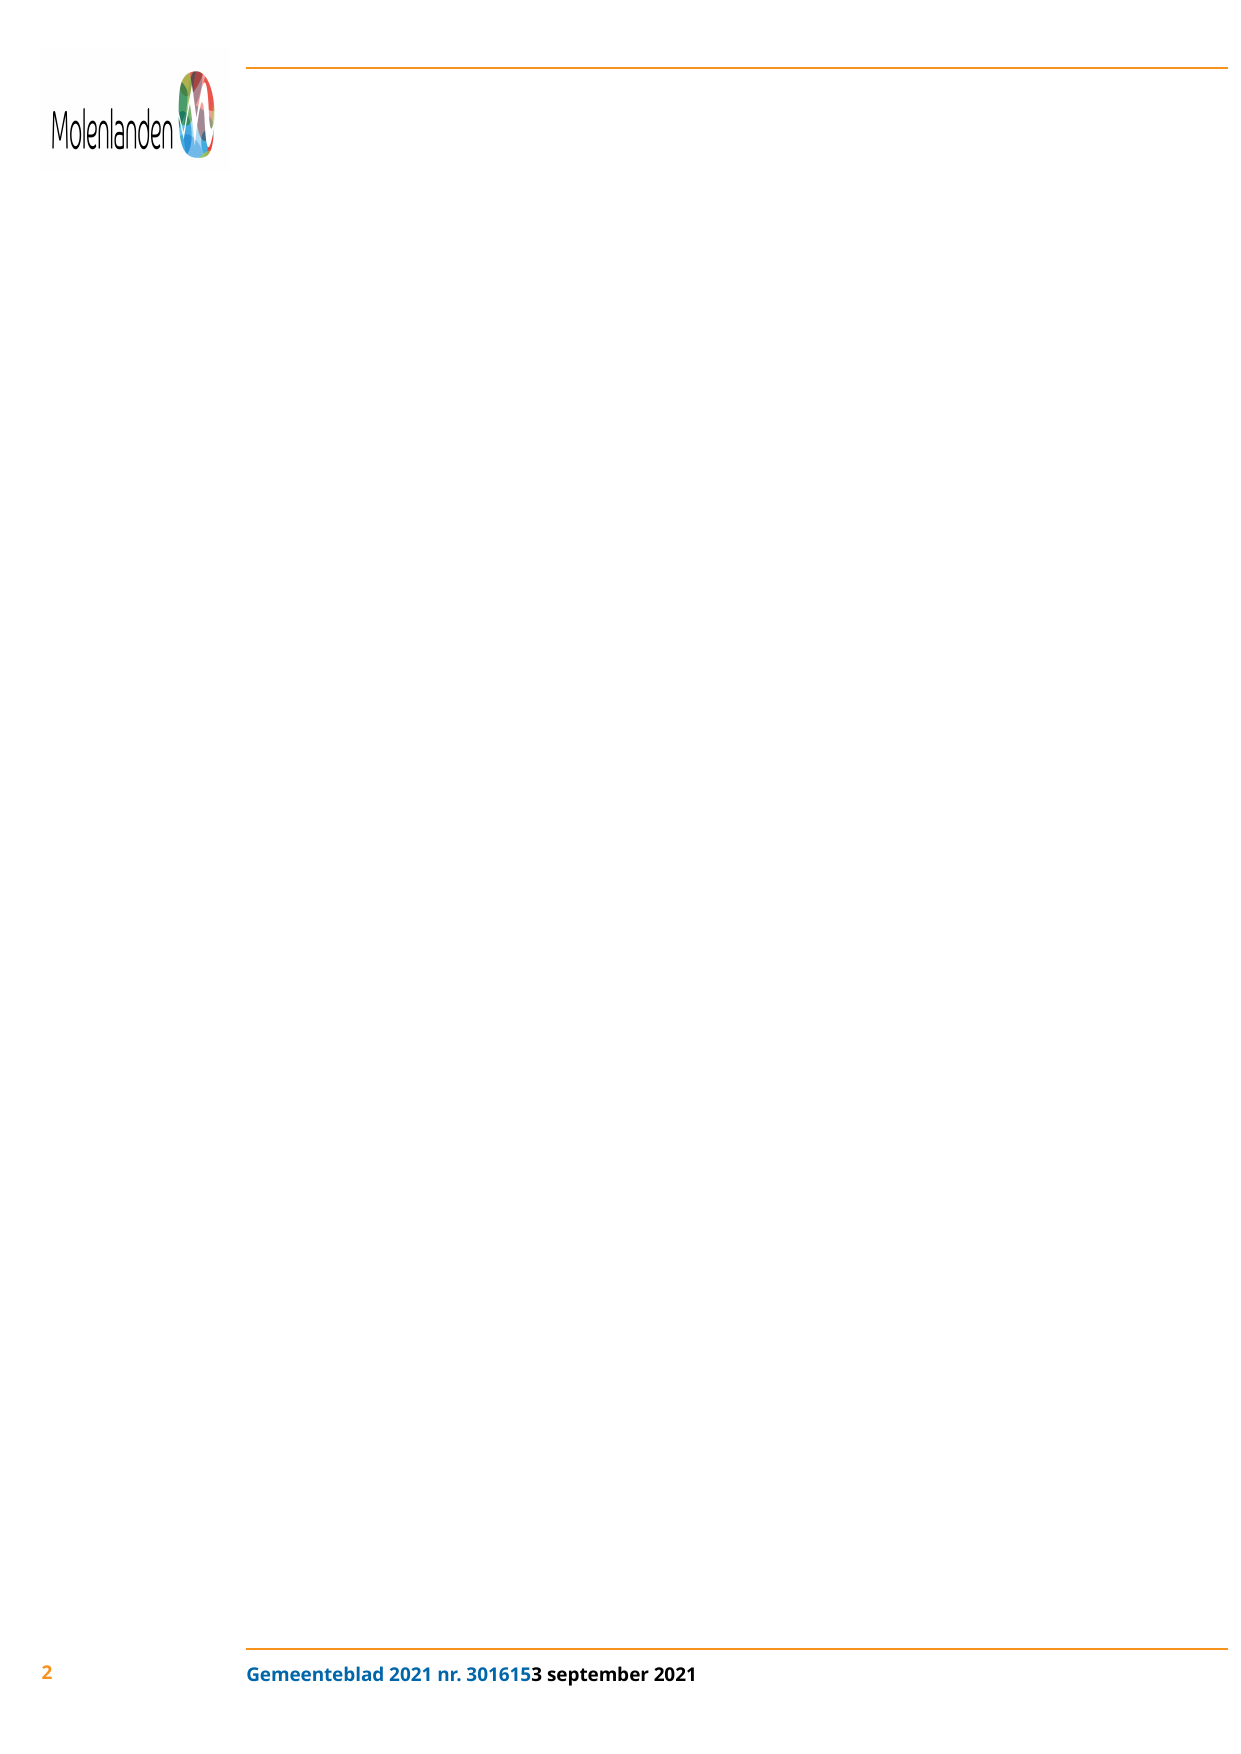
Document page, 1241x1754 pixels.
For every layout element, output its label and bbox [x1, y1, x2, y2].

picture [41, 47, 231, 172]
